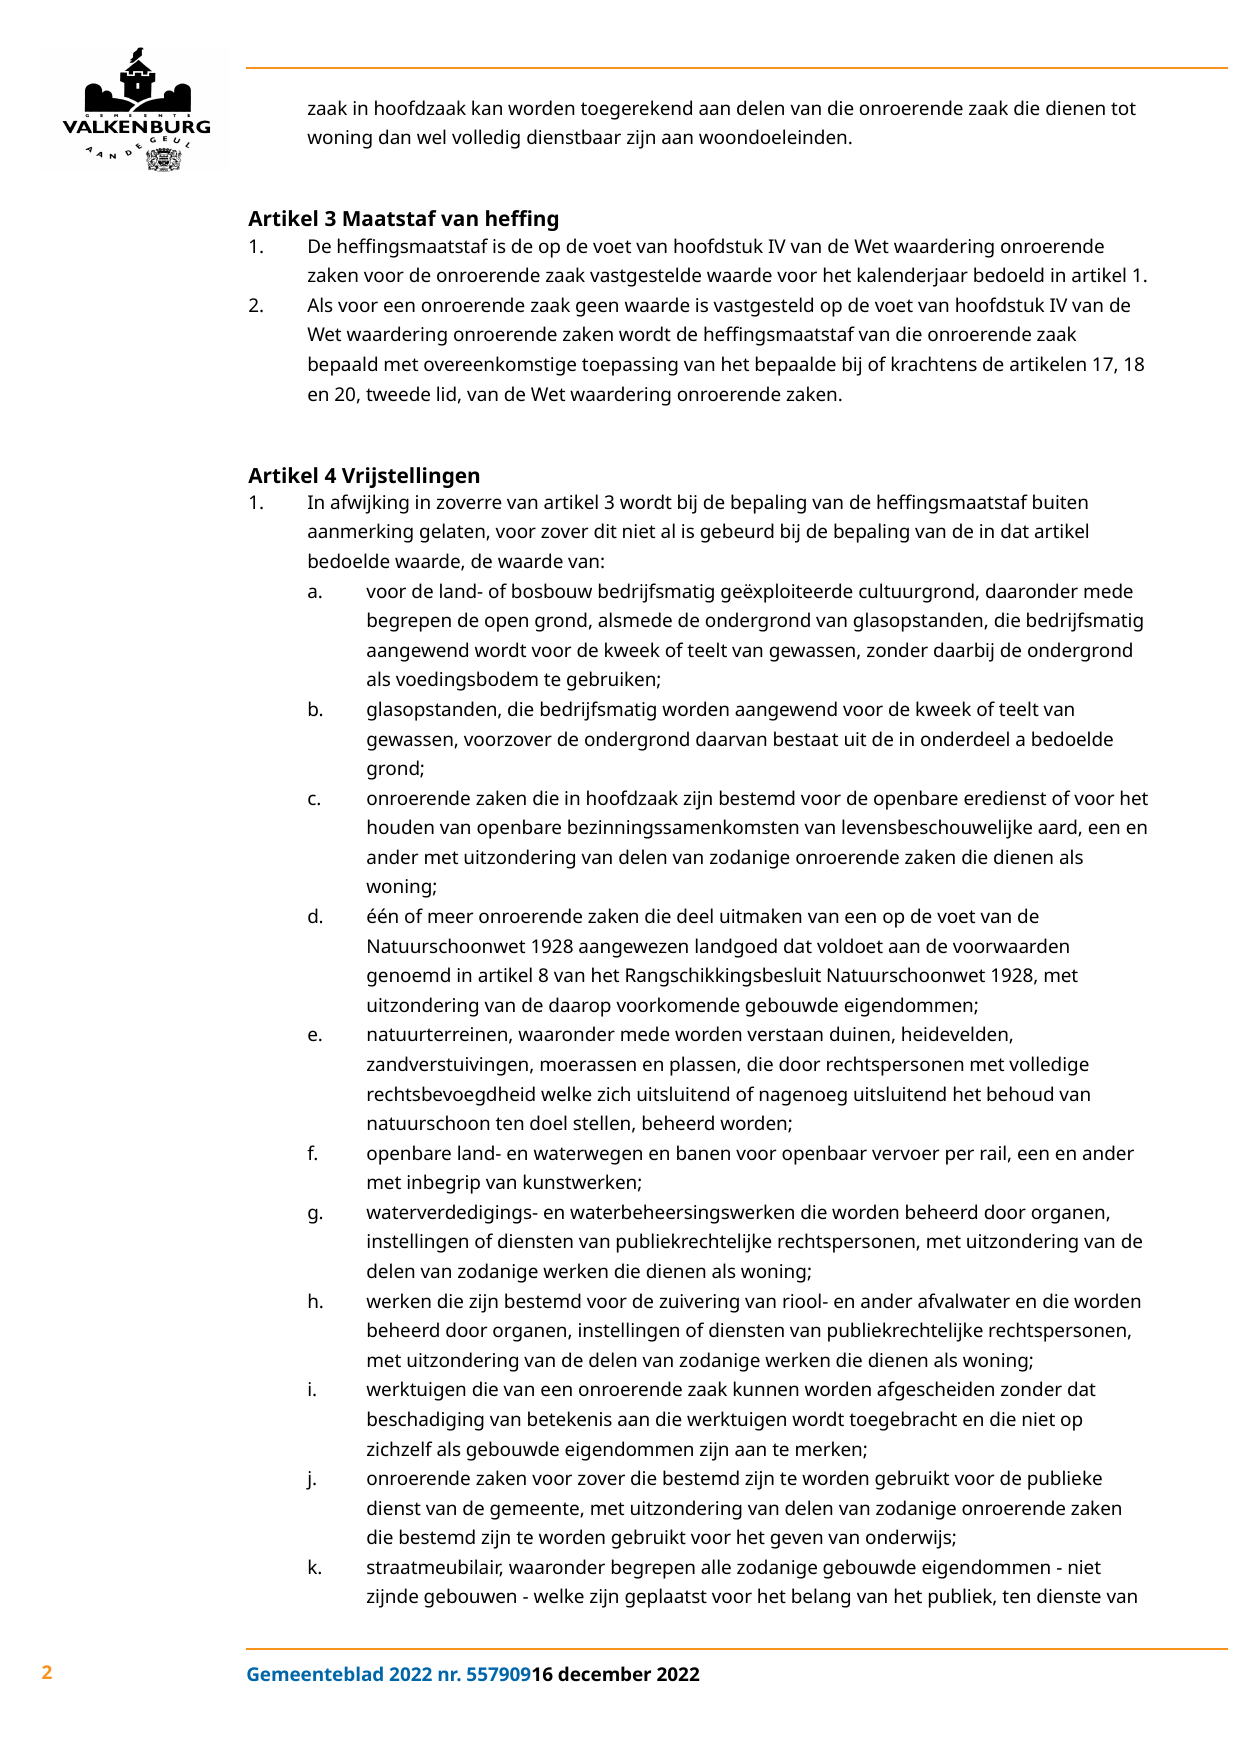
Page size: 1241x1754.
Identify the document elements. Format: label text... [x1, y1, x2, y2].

list werken die zijn bestemd voor de zuivering van riool- en ander afvalwater en die worden beheerd door organen, instellingen of diensten van publiekrechtelijke rechtspersonen, met uitzondering van de delen van zodanige werken die dienen als woning; [307, 1288, 1152, 1373]
list onroerende zaken die in hoofdzaak zijn bestemd voor de openbare eredienst of voor het houden van openbare bezinningssamenkomsten van levensbeschouwelijke aard, een en ander met uitzondering van delen van zodanige onroerende zaken die dienen als woning; [307, 785, 1152, 899]
text Artikel 3 Maatstaf van heffing [248, 204, 1152, 233]
list openbare land- en waterwegen en banen voor openbaar vervoer per rail, een en ander met inbegrip van kunstwerken; [307, 1140, 1152, 1195]
list waterverdedigings- en waterbeheersingswerken die worden beheerd door organen, instellingen of diensten van publiekrechtelijke rechtspersonen, met uitzondering van de delen van zodanige werken die dienen als woning; [307, 1199, 1152, 1284]
list straatmeubilair, waaronder begrepen alle zodanige gebouwde eigendommen - niet zijnde gebouwen - welke zijn geplaatst voor het belang van het publiek, ten dienste van [307, 1554, 1152, 1609]
text Artikel 4 Vrijstellingen [248, 461, 1152, 489]
list In afwijking in zoverre van artikel 3 wordt bij de bepaling van de heffingsmaatstaf buiten aanmerking gelaten, voor zover dit niet al is gebeurd bij de bepaling van de in dat artikel bedoelde waarde, de waarde van: [248, 489, 1152, 574]
list onroerende zaken voor zover die bestemd zijn te worden gebruikt voor de publieke dienst van de gemeente, met uitzondering van delen van zodanige onroerende zaken die bestemd zijn te worden gebruikt voor het geven van onderwijs; [307, 1465, 1152, 1550]
list voor de land- of bosbouw bedrijfsmatig geëxploiteerde cultuurgrond, daaronder mede begrepen de open grond, alsmede de ondergrond van glasopstanden, die bedrijfsmatig aangewend wordt voor de kweek of teelt van gewassen, zonder daarbij de ondergrond als voedingsbodem te gebruiken; [307, 578, 1152, 692]
list werktuigen die van een onroerende zaak kunnen worden afgescheiden zonder dat beschadiging van betekenis aan die werktuigen wordt toegebracht en die niet op zichzelf als gebouwde eigendommen zijn aan te merken; [307, 1377, 1152, 1462]
list Als voor een onroerende zaak geen waarde is vastgesteld op de voet van hoofdstuk IV van de Wet waardering onroerende zaken wordt de heffingsmaatstaf van die onroerende zaak bepaald met overeenkomstige toepassing van het bepaalde bij of krachtens de artikelen 17, 18 en 20, tweede lid, van de Wet waardering onroerende zaken. [248, 292, 1152, 406]
list zaak in hoofdzaak kan worden toegerekend aan delen van die onroerende zaak die dienen tot woning dan wel volledig dienstbaar zijn aan woondoeleinden. [248, 95, 1152, 150]
list De heffingsmaatstaf is de op de voet van hoofdstuk IV van de Wet waardering onroerende zaken voor de onroerende zaak vastgestelde waarde voor het kalenderjaar bedoeld in artikel 1. [248, 233, 1152, 288]
list één of meer onroerende zaken die deel uitmaken van een op de voet van de Natuurschoonwet 1928 aangewezen landgoed dat voldoet aan de voorwaarden genoemd in artikel 8 van het Rangschikkingsbesluit Natuurschoonwet 1928, met uitzondering van de daarop voorkomende gebouwde eigendommen; [307, 903, 1152, 1018]
list natuurterreinen, waaronder mede worden verstaan duinen, heidevelden, zandverstuivingen, moerassen en plassen, die door rechtspersonen met volledige rechtsbevoegdheid welke zich uitsluitend of nagenoeg uitsluitend het behoud van natuurschoon ten doel stellen, beheerd worden; [307, 1022, 1152, 1136]
list glasopstanden, die bedrijfsmatig worden aangewend voor de kweek of teelt van gewassen, voorzover de ondergrond daarvan bestaat uit de in onderdeel a bedoelde grond; [307, 696, 1152, 781]
picture [41, 47, 231, 172]
